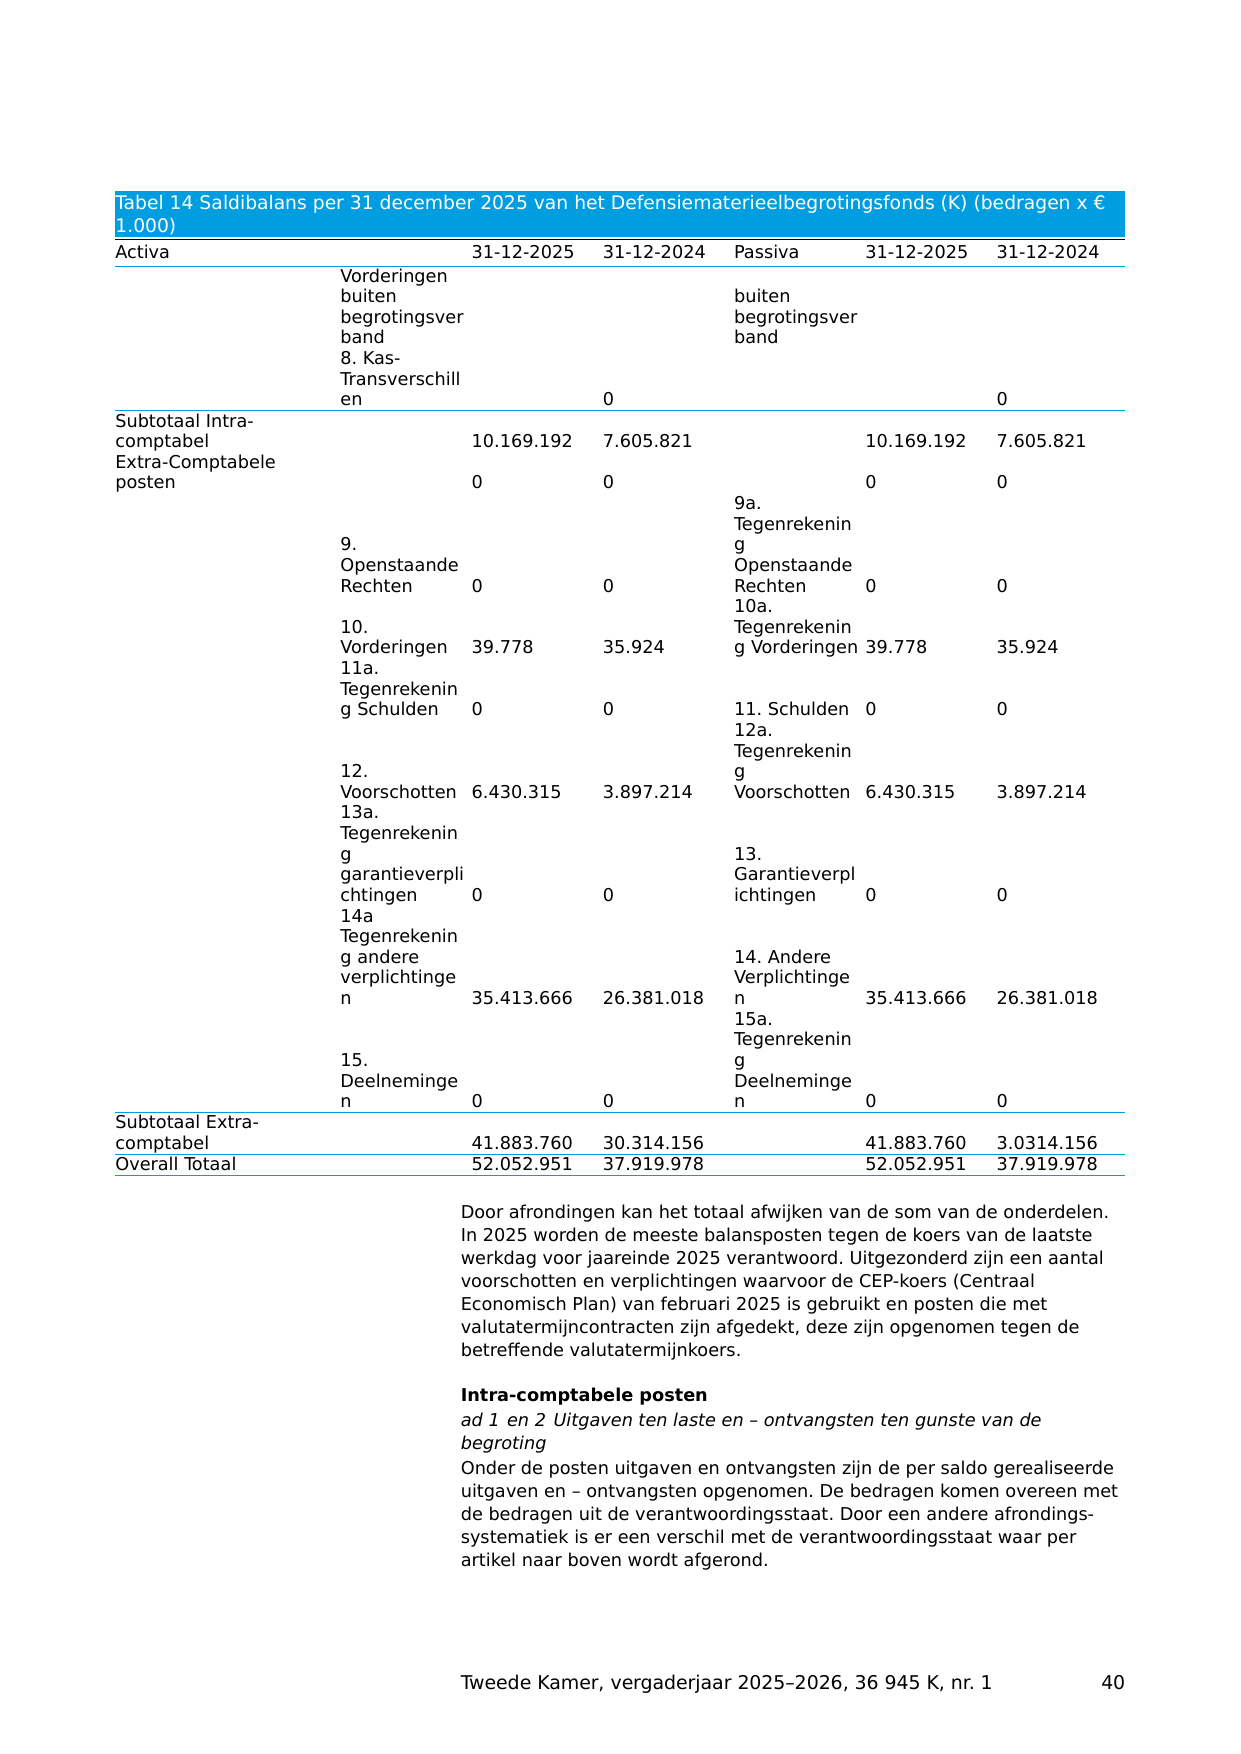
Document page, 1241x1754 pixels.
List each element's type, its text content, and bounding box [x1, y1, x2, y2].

table_cell 10.169.192 [862, 411, 993, 452]
table_cell 9. Openstaande Rechten [337, 493, 468, 596]
table_cell 0 [994, 493, 1125, 596]
table_cell 0 [469, 493, 600, 596]
table_cell 0 [600, 452, 731, 493]
table_cell Vorderingen buiten begrotingsverband [337, 267, 468, 348]
table_cell [731, 452, 862, 493]
table_cell [731, 411, 862, 452]
table_cell 13a. Tegenrekening garantieverplichtingen [337, 803, 468, 906]
text Door afrondingen kan het totaal afwijken van de som van de onderdelen. In 2025 worden de meeste balansposten tegen de koers van de laatste werkdag voor jaareinde 2025 verantwoord. Uitgezonderd zijn een aantal voorschotten en verplichtingen waarvoor de CEP-koers (Centraal Economisch Plan) van februari 2025 is gebruikt en posten die met valutatermijncontracten zijn afgedekt, deze zijn opgenomen tegen de betreffende valutatermijnkoers. [461, 1200, 1125, 1361]
table_cell [731, 1113, 862, 1153]
table_cell [115, 596, 337, 658]
table_cell 0 [862, 452, 993, 493]
table_cell 52.052.951 [862, 1155, 993, 1175]
table_cell 7.605.821 [600, 411, 731, 452]
table_cell 7.605.821 [994, 411, 1125, 452]
table_cell [469, 267, 600, 348]
table_cell 35.413.666 [469, 906, 600, 1009]
table_cell 8. Kas-Transverschillen [337, 348, 468, 410]
table_cell 37.919.978 [994, 1155, 1125, 1175]
table_cell 41.883.760 [469, 1113, 600, 1153]
table_cell 26.381.018 [600, 906, 731, 1009]
table_cell Activa [115, 240, 337, 266]
table_cell 35.924 [994, 596, 1125, 658]
table_cell 26.381.018 [994, 906, 1125, 1009]
table_cell 14. Andere Verplichtingen [731, 906, 862, 1009]
table_cell 0 [994, 803, 1125, 906]
table_cell 0 [994, 452, 1125, 493]
table_cell 11a. Tegenrekening Schulden [337, 658, 468, 720]
text ad 1 en 2 Uitgaven ten laste en – ontvangsten ten gunste van de begroting [461, 1408, 1125, 1454]
table_cell Subtotaal Intra-comptabel [115, 411, 337, 452]
table_cell 6.430.315 [469, 720, 600, 802]
table_cell 31-12-2024 [994, 240, 1125, 266]
table_cell [337, 240, 468, 266]
table_cell 12a. Tegenrekening Voorschotten [731, 720, 862, 802]
table_cell [337, 411, 468, 452]
table_cell 0 [600, 803, 731, 906]
table_cell buiten begrotingsverband [731, 267, 862, 348]
text Onder de posten uitgaven en ontvangsten zijn de per saldo gerealiseerde uitgaven en – ontvangsten opgenomen. De bedragen komen overeen met de bedragen uit de verantwoordingsstaat. Door een andere afrondings-systematiek is er een verschil met de verantwoordingsstaat waar per artikel naar boven wordt afgerond. [461, 1456, 1125, 1571]
table_cell Extra-Comptabele posten [115, 452, 337, 493]
table_cell 13. Garantieverplichtingen [731, 803, 862, 906]
table_cell 10.169.192 [469, 411, 600, 452]
table_cell 0 [862, 1009, 993, 1112]
table_cell [115, 1009, 337, 1112]
table_cell 37.919.978 [600, 1155, 731, 1175]
table_cell [337, 452, 468, 493]
table_cell Subtotaal Extra-comptabel [115, 1113, 337, 1153]
table_cell [115, 906, 337, 1009]
table_cell 14a Tegenrekening andere verplichtingen [337, 906, 468, 1009]
table_cell 0 [600, 1009, 731, 1112]
table_cell [337, 1113, 468, 1153]
table_cell 3.0314.156 [994, 1113, 1125, 1153]
table_cell 0 [469, 658, 600, 720]
table_cell [337, 1155, 468, 1175]
table_cell 0 [600, 493, 731, 596]
table_cell 0 [469, 1009, 600, 1112]
table_cell [115, 658, 337, 720]
table_cell Passiva [731, 240, 862, 266]
table_cell 30.314.156 [600, 1113, 731, 1153]
table_cell 0 [600, 348, 731, 410]
table_cell 0 [600, 658, 731, 720]
table_cell [600, 267, 731, 348]
table_cell [994, 267, 1125, 348]
table_cell 3.897.214 [994, 720, 1125, 802]
table_cell [115, 267, 337, 348]
text Intra-comptabele posten [461, 1383, 1125, 1406]
table_cell 35.924 [600, 596, 731, 658]
table_cell [115, 720, 337, 802]
table_cell 0 [469, 803, 600, 906]
table_cell 15a. Tegenrekening Deelnemingen [731, 1009, 862, 1112]
table_cell Overall Totaal [115, 1155, 337, 1175]
table_cell 10. Vorderingen [337, 596, 468, 658]
table_cell 0 [994, 348, 1125, 410]
table_cell 9a. Tegenrekening Openstaande Rechten [731, 493, 862, 596]
table_cell 12. Voorschotten [337, 720, 468, 802]
table_cell 0 [469, 452, 600, 493]
table_cell 31-12-2025 [862, 240, 993, 266]
table_cell 52.052.951 [469, 1155, 600, 1175]
table_cell 11. Schulden [731, 658, 862, 720]
table_cell 0 [862, 803, 993, 906]
table_cell 0 [994, 1009, 1125, 1112]
table_cell 15. Deelnemingen [337, 1009, 468, 1112]
table_cell [115, 803, 337, 906]
table_cell 6.430.315 [862, 720, 993, 802]
table_cell 0 [862, 493, 993, 596]
table_cell 3.897.214 [600, 720, 731, 802]
table_cell 39.778 [862, 596, 993, 658]
table_cell [862, 267, 993, 348]
table_cell 31-12-2025 [469, 240, 600, 266]
table_cell 41.883.760 [862, 1113, 993, 1153]
table_cell 0 [994, 658, 1125, 720]
table_cell [731, 1155, 862, 1175]
table_cell [469, 348, 600, 410]
table_cell [115, 493, 337, 596]
table_cell [862, 348, 993, 410]
table_cell [115, 348, 337, 410]
table_cell 39.778 [469, 596, 600, 658]
table_cell 10a. Tegenrekening Vorderingen [731, 596, 862, 658]
table_cell 35.413.666 [862, 906, 993, 1009]
table_cell 0 [862, 658, 993, 720]
table_cell 31-12-2024 [600, 240, 731, 266]
table_cell [731, 348, 862, 410]
